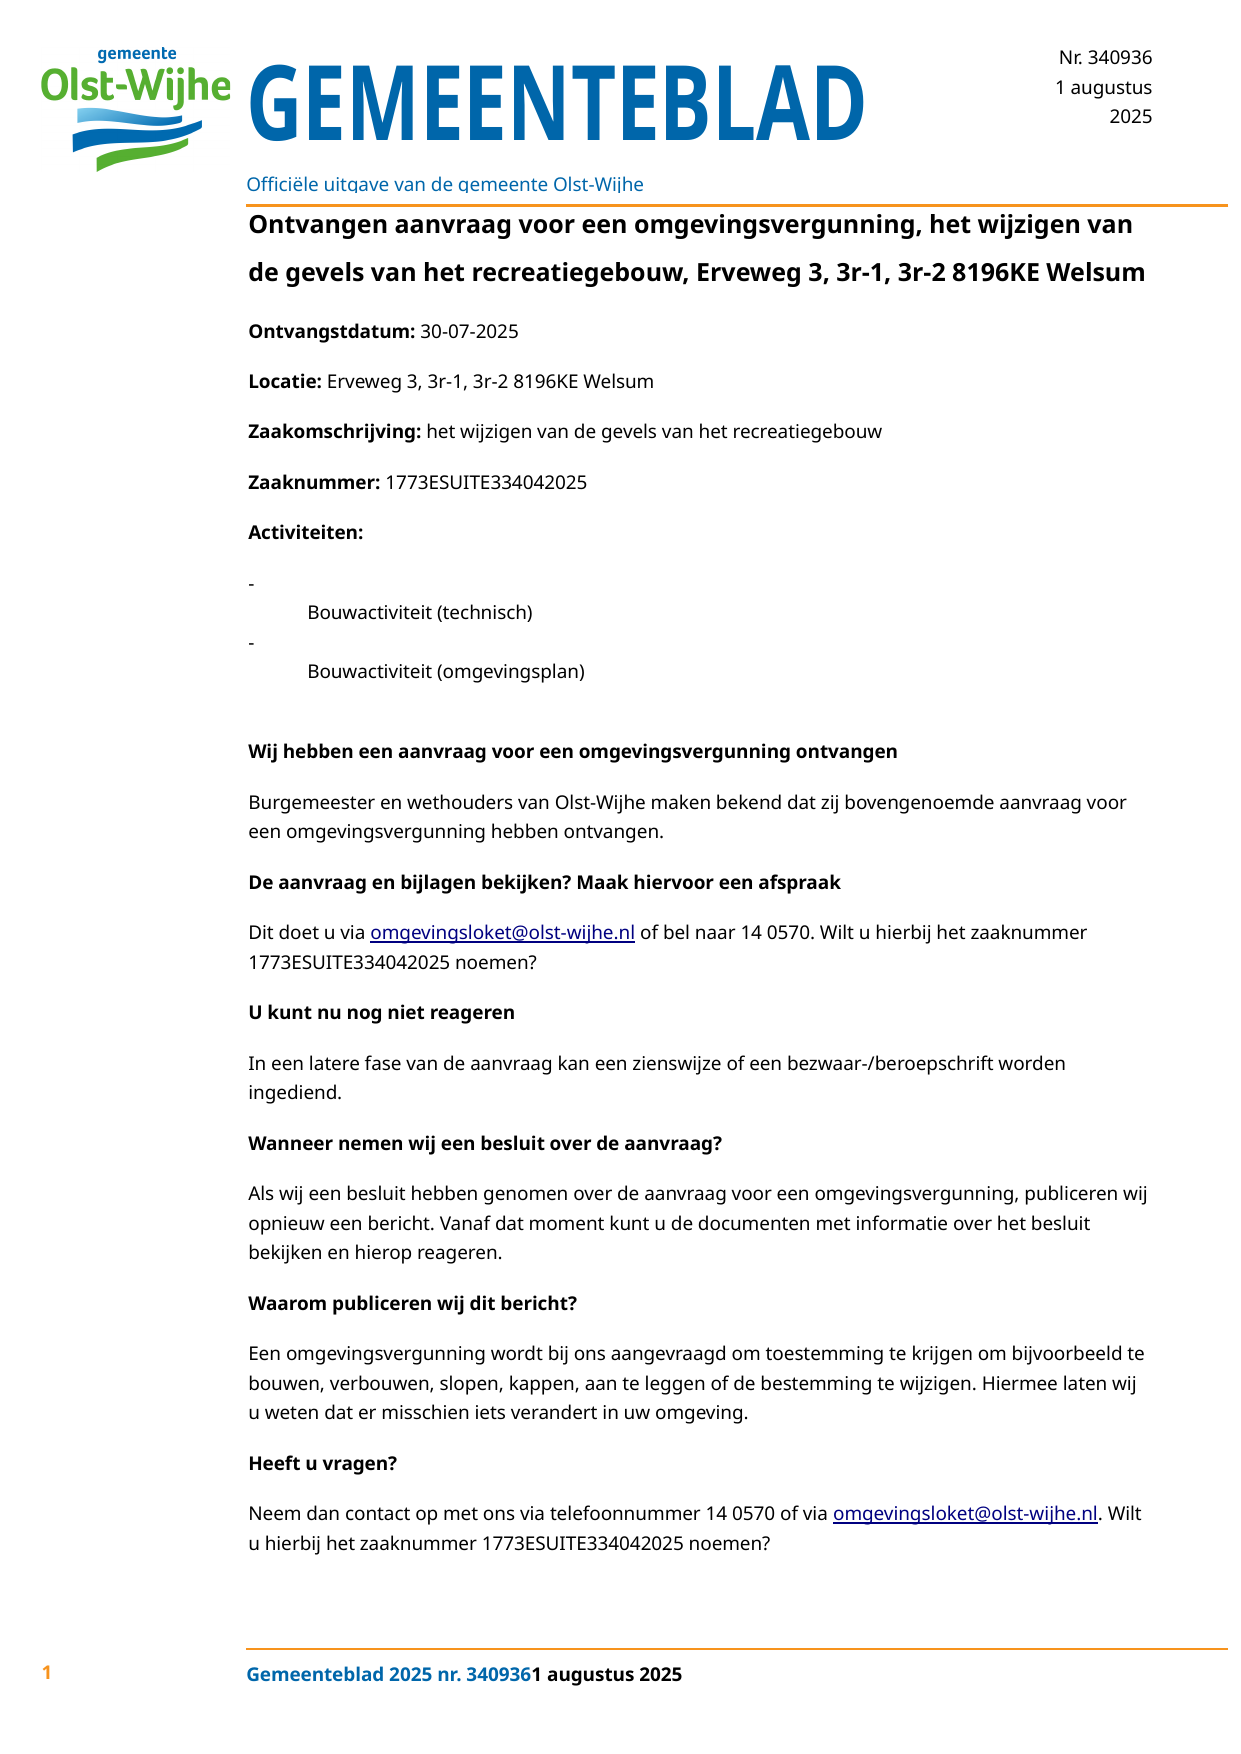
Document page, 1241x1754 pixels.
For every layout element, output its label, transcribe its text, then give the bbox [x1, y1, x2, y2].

text Heeft u vragen? [248, 1450, 1152, 1476]
list Bouwactiviteit (omgevingsplan) [248, 659, 1152, 684]
text Wij hebben een aanvraag voor een omgevingsvergunning ontvangen [248, 739, 1152, 764]
text Een omgevingsvergunning wordt bij ons aangevraagd om toestemming te krijgen om bijvoorbeeld te bouwen, verbouwen, slopen, kappen, aan te leggen of de bestemming te wijzigen. Hiermee laten wij u weten dat er misschien iets verandert in uw omgeving. [248, 1340, 1152, 1425]
text Ontvangen aanvraag voor een omgevingsvergunning, het wijzigen van de gevels van het recreatiegebouw, Erveweg 3, 3r-1, 3r-2 8196KE Welsum [248, 207, 1152, 288]
text Activiteiten: [248, 519, 1152, 545]
text De aanvraag en bijlagen bekijken? Maak hiervoor een afspraak [248, 869, 1152, 895]
text Wanneer nemen wij een besluit over de aanvraag? [248, 1130, 1152, 1156]
text Dit doet u via omgevingsloket@olst-wijhe.nl of bel naar 14 0570. Wilt u hierbij het zaaknummer 1773ESUITE334042025 noemen? [248, 919, 1152, 975]
text Ontvangstdatum: 30-07-2025 [248, 318, 1152, 344]
text Als wij een besluit hebben genomen over de aanvraag voor een omgevingsvergunning, publiceren wij opnieuw een bericht. Vanaf dat moment kunt u de documenten met informatie over het besluit bekijken en hierop reageren. [248, 1180, 1152, 1265]
text Neem dan contact op met ons via telefoonnummer 14 0570 of via omgevingsloket@olst-wijhe.nl. Wilt u hierbij het zaaknummer 1773ESUITE334042025 noemen? [248, 1500, 1152, 1556]
text Zaakomschrijving: het wijzigen van de gevels van het recreatiegebouw [248, 419, 1152, 444]
text Locatie: Erveweg 3, 3r-1, 3r-2 8196KE Welsum [248, 368, 1152, 394]
list Bouwactiviteit (technisch) [248, 599, 1152, 625]
text Waarom publiceren wij dit bericht? [248, 1290, 1152, 1316]
text U kunt nu nog niet reageren [248, 999, 1152, 1025]
text In een latere fase van de aanvraag kan een zienswijze of een bezwaar-/beroepschrift worden ingediend. [248, 1050, 1152, 1105]
text Zaaknummer: 1773ESUITE334042025 [248, 469, 1152, 495]
text Burgemeester en wethouders van Olst-Wijhe maken bekend dat zij bovengenoemde aanvraag voor een omgevingsvergunning hebben ontvangen. [248, 789, 1152, 844]
picture [41, 47, 231, 172]
